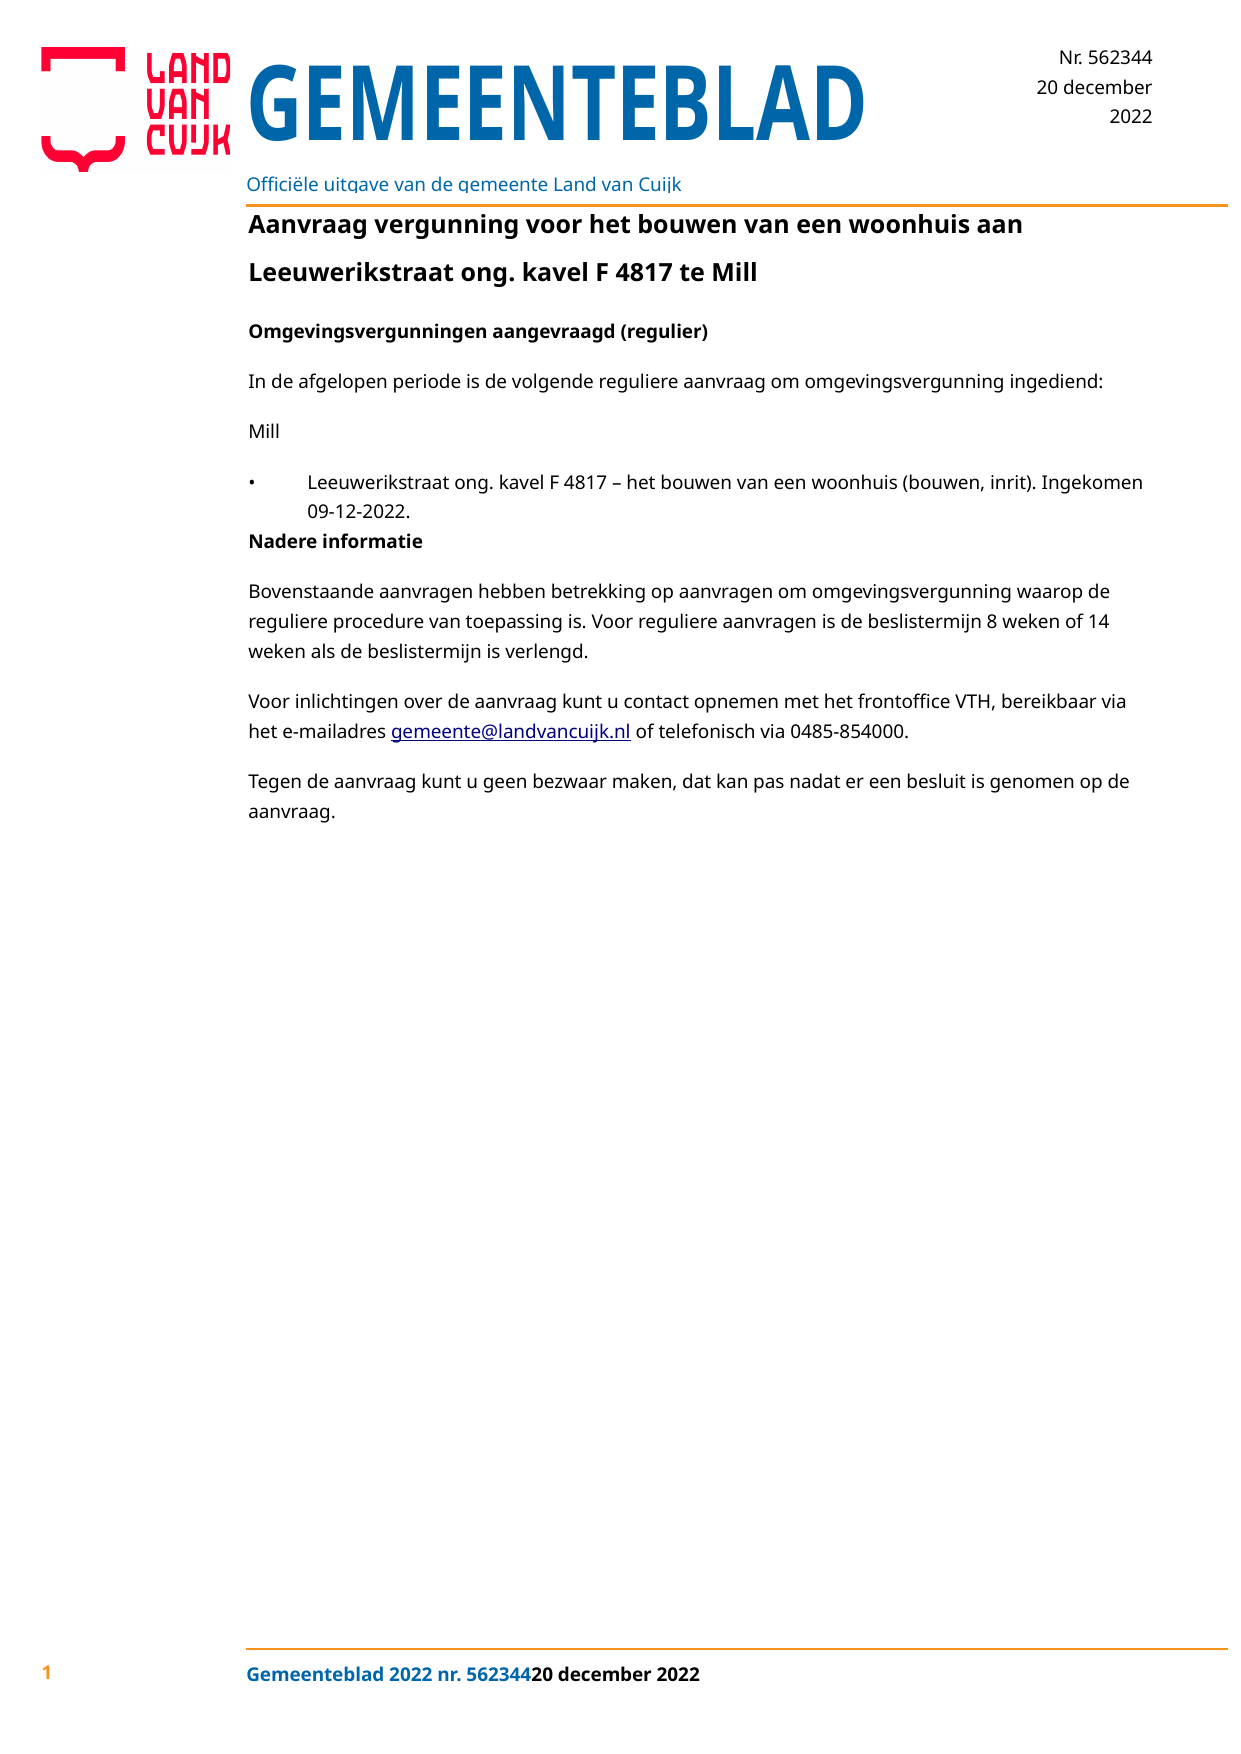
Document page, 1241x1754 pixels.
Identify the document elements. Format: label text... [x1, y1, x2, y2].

text Aanvraag vergunning voor het bouwen van een woonhuis aan Leeuwerikstraat ong. kavel F 4817 te Mill [248, 207, 1152, 288]
text Bovenstaande aanvragen hebben betrekking op aanvragen om omgevingsvergunning waarop de reguliere procedure van toepassing is. Voor reguliere aanvragen is de beslistermijn 8 weken of 14 weken als de beslistermijn is verlengd. [248, 579, 1152, 664]
text Voor inlichtingen over de aanvraag kunt u contact opnemen met het frontoffice VTH, bereikbaar via het e-mailadres gemeente@landvancuijk.nl of telefonisch via 0485-854000. [248, 688, 1152, 744]
text Mill [248, 419, 1152, 444]
picture [41, 47, 231, 172]
text In de afgelopen periode is de volgende reguliere aanvraag om omgevingsvergunning ingediend: [248, 368, 1152, 394]
text Nadere informatie [248, 528, 1152, 554]
text Tegen de aanvraag kunt u geen bezwaar maken, dat kan pas nadat er een besluit is genomen op de aanvraag. [248, 768, 1152, 824]
list Leeuwerikstraat ong. kavel F 4817 – het bouwen van een woonhuis (bouwen, inrit). Ingekomen 09-12-2022. [248, 469, 1152, 524]
text Omgevingsvergunningen aangevraagd (regulier) [248, 318, 1152, 344]
